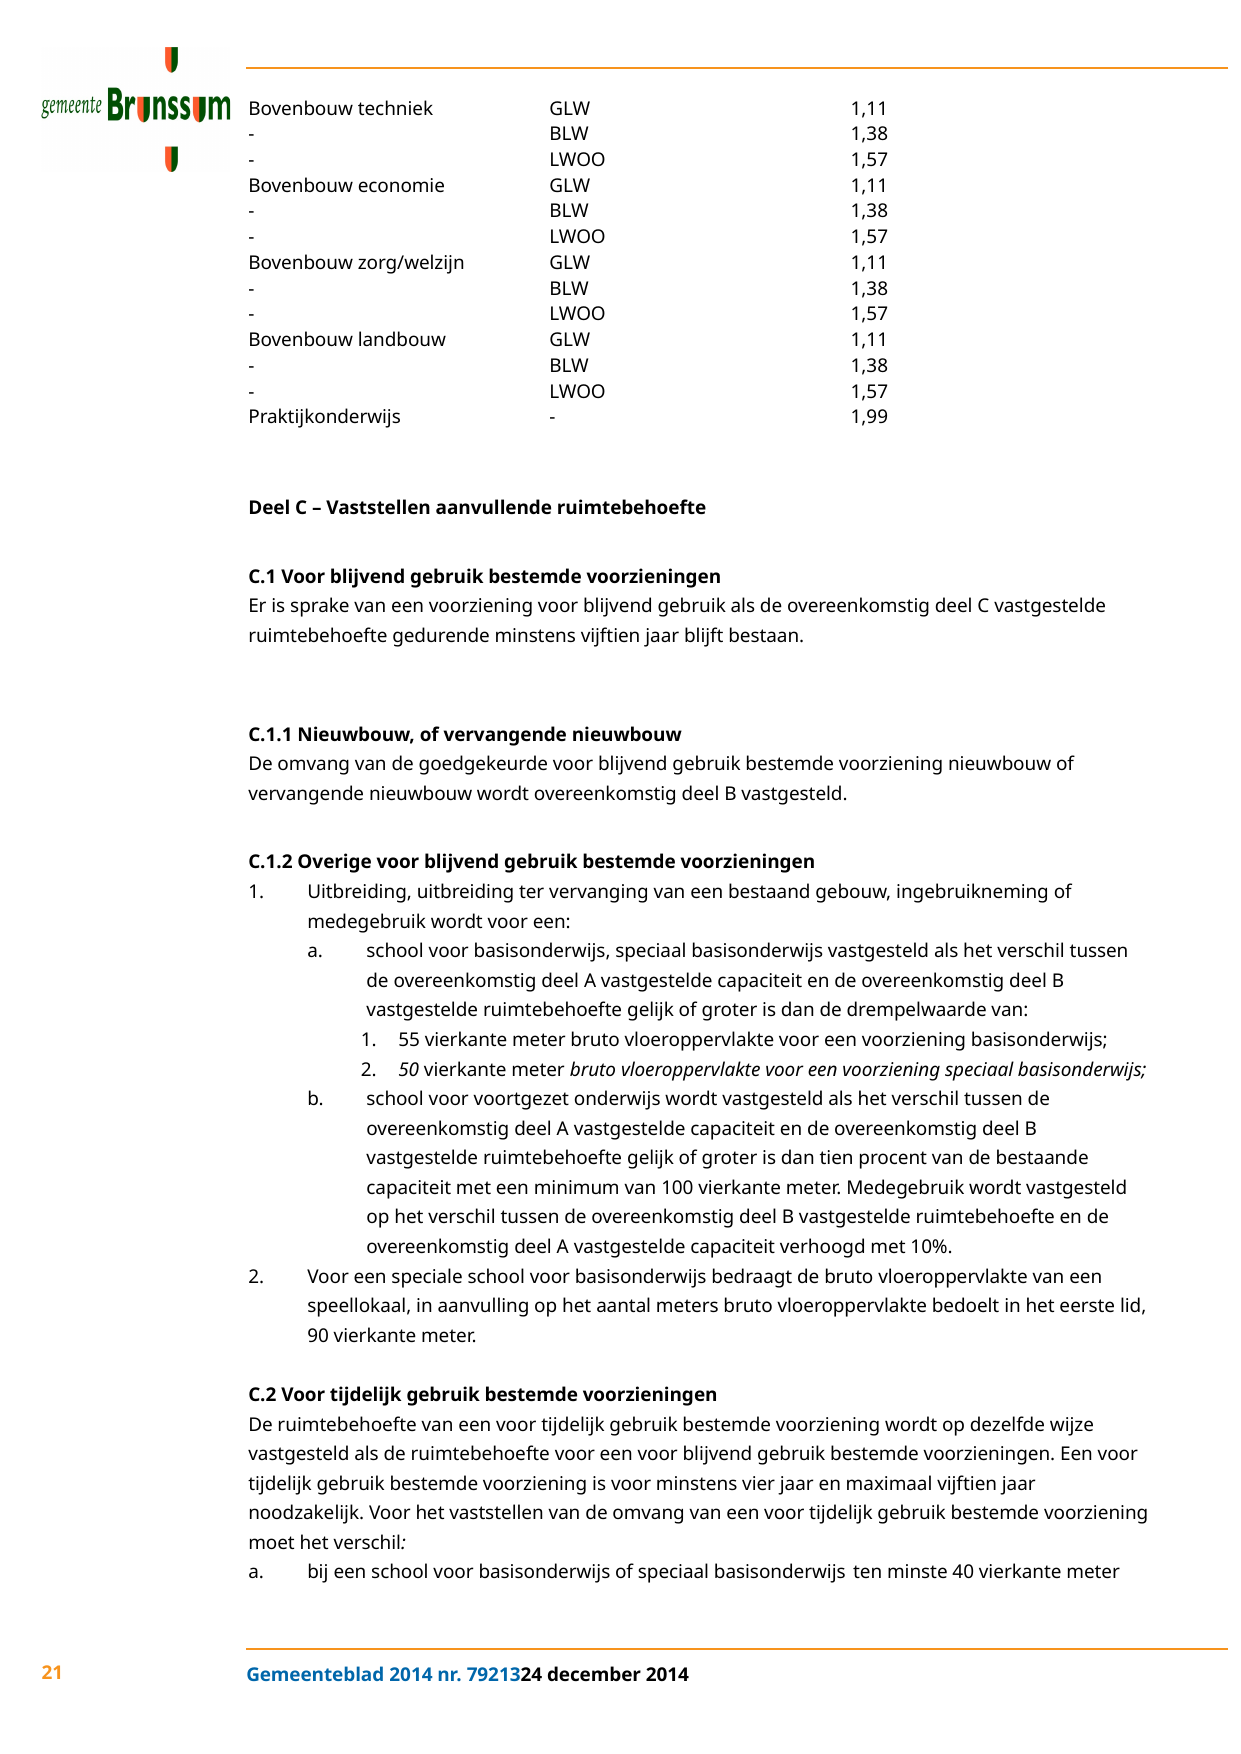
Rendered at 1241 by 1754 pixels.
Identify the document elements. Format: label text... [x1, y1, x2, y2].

table_cell Bovenbouw techniek [248, 95, 549, 121]
table_cell - [248, 275, 549, 301]
table_cell 1,38 [850, 352, 1152, 378]
text C.1.2 Overige voor blijvend gebruik bestemde voorzieningen [248, 849, 1152, 874]
table_cell BLW [549, 198, 850, 223]
table_cell - [248, 121, 549, 146]
table_cell GLW [549, 172, 850, 198]
table_cell BLW [549, 121, 850, 146]
table_cell 1,57 [850, 301, 1152, 326]
table_cell 1,11 [850, 249, 1152, 275]
table_cell - [248, 352, 549, 378]
table_cell 1,38 [850, 275, 1152, 301]
table_cell 1,11 [850, 326, 1152, 352]
table_cell - [248, 198, 549, 223]
table_cell 1,38 [850, 198, 1152, 223]
list school voor voortgezet onderwijs wordt vastgesteld als het verschil tussen de overeenkomstig deel A vastgestelde capaciteit en de overeenkomstig deel B vastgestelde ruimtebehoefte gelijk of groter is dan tien procent van de bestaande capaciteit met een minimum van 100 vierkante meter. Medegebruik wordt vastgesteld op het verschil tussen de overeenkomstig deel B vastgestelde ruimtebehoefte en de overeenkomstig deel A vastgestelde capaciteit verhoogd met 10%. [307, 1085, 1152, 1259]
table_cell 1,57 [850, 146, 1152, 172]
text C.2 Voor tijdelijk gebruik bestemde voorzieningen [248, 1381, 1152, 1407]
table_cell 1,38 [850, 121, 1152, 146]
table_cell 1,11 [850, 95, 1152, 121]
picture [41, 47, 231, 172]
table_cell LWOO [549, 378, 850, 403]
table_cell LWOO [549, 224, 850, 249]
table_cell 1,57 [850, 378, 1152, 403]
text C.1 Voor blijvend gebruik bestemde voorzieningen [248, 563, 1152, 589]
text Er is sprake van een voorziening voor blijvend gebruik als de overeenkomstig deel C vastgestelde ruimtebehoefte gedurende minstens vijftien jaar blijft bestaan. [248, 593, 1152, 648]
table_cell - [248, 378, 549, 403]
list 50 vierkante meter bruto vloeroppervlakte voor een voorziening speciaal basisonderwijs; [361, 1056, 1152, 1082]
text C.1.1 Nieuwbouw, of vervangende nieuwbouw [248, 721, 1152, 746]
table_cell Bovenbouw economie [248, 172, 549, 198]
list 55 vierkante meter bruto vloeroppervlakte voor een voorziening basisonderwijs; [361, 1026, 1152, 1052]
table_cell Praktijkonderwijs [248, 404, 549, 429]
table_cell - [248, 301, 549, 326]
text De omvang van de goedgekeurde voor blijvend gebruik bestemde voorziening nieuwbouw of vervangende nieuwbouw wordt overeenkomstig deel B vastgesteld. [248, 750, 1152, 806]
table_cell GLW [549, 326, 850, 352]
table_cell Bovenbouw landbouw [248, 326, 549, 352]
table_cell - [549, 404, 850, 429]
table_cell LWOO [549, 301, 850, 326]
table_cell 1,11 [850, 172, 1152, 198]
list school voor basisonderwijs, speciaal basisonderwijs vastgesteld als het verschil tussen de overeenkomstig deel A vastgestelde capaciteit en de overeenkomstig deel B vastgestelde ruimtebehoefte gelijk of groter is dan de drempelwaarde van: [307, 937, 1152, 1022]
table_cell BLW [549, 275, 850, 301]
text Deel C – Vaststellen aanvullende ruimtebehoefte [248, 494, 1152, 520]
table_cell BLW [549, 352, 850, 378]
table_cell GLW [549, 249, 850, 275]
table_cell Bovenbouw zorg/welzijn [248, 249, 549, 275]
table_cell 1,57 [850, 224, 1152, 249]
list Uitbreiding, uitbreiding ter vervanging van een bestaand gebouw, ingebruikneming of medegebruik wordt voor een: [248, 878, 1152, 934]
list Voor een speciale school voor basisonderwijs bedraagt de bruto vloeroppervlakte van een speellokaal, in aanvulling op het aantal meters bruto vloeroppervlakte bedoelt in het eerste lid, 90 vierkante meter. [248, 1263, 1152, 1348]
table_cell LWOO [549, 146, 850, 172]
table_cell GLW [549, 95, 850, 121]
text De ruimtebehoefte van een voor tijdelijk gebruik bestemde voorziening wordt op dezelfde wijze vastgesteld als de ruimtebehoefte voor een voor blijvend gebruik bestemde voorzieningen. Een voor tijdelijk gebruik bestemde voorziening is voor minstens vier jaar en maximaal vijftien jaar noodzakelijk. Voor het vaststellen van de omvang van een voor tijdelijk gebruik bestemde voorziening moet het verschil: [248, 1411, 1152, 1555]
list bij een school voor basisonderwijs of speciaal basisonderwijs ten minste 40 vierkante meter [248, 1559, 1152, 1584]
table_cell - [248, 146, 549, 172]
table_cell - [248, 224, 549, 249]
table_cell 1,99 [850, 404, 1152, 429]
